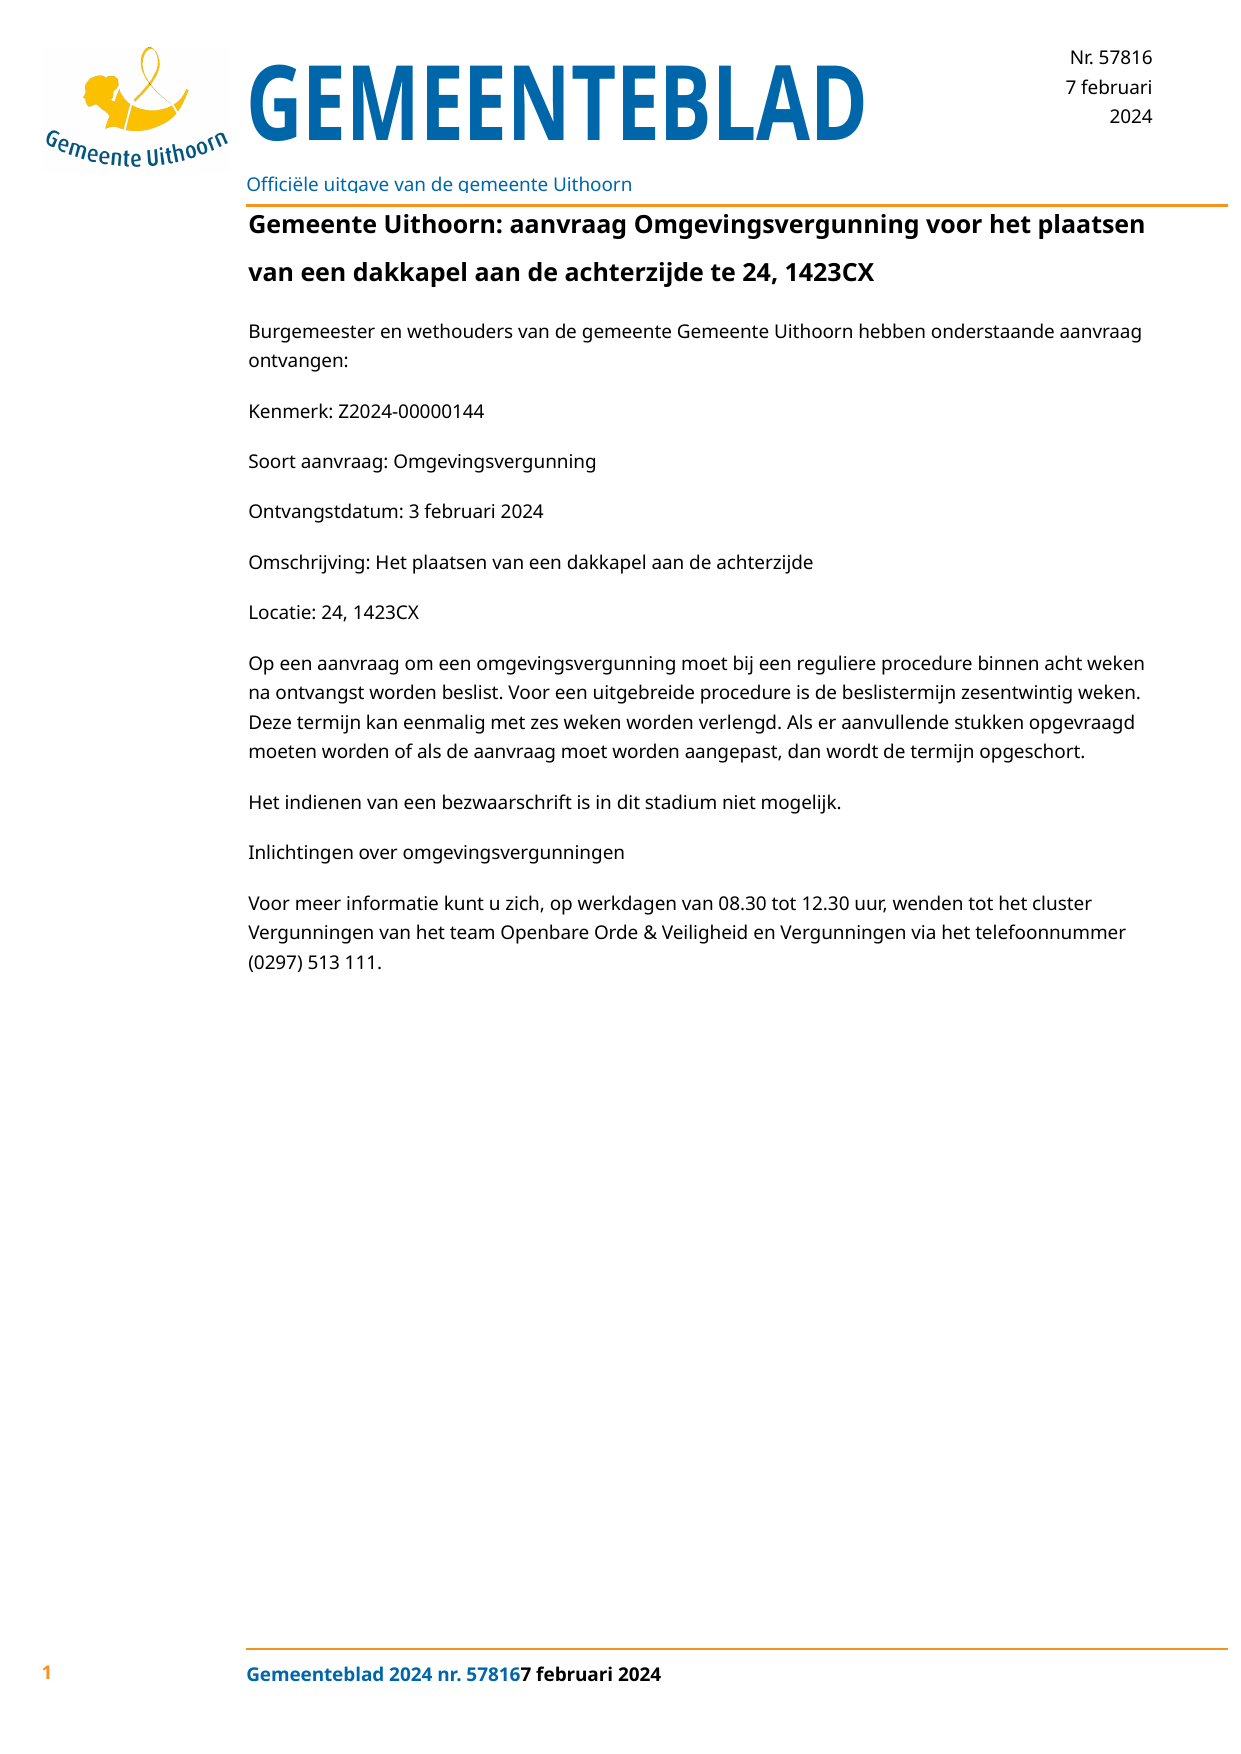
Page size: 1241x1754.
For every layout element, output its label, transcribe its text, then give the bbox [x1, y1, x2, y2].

text Ontvangstdatum: 3 februari 2024 [248, 499, 1152, 524]
text Burgemeester en wethouders van de gemeente Gemeente Uithoorn hebben onderstaande aanvraag ontvangen: [248, 318, 1152, 373]
text Locatie: 24, 1423CX [248, 599, 1152, 625]
text Omschrijving: Het plaatsen van een dakkapel aan de achterzijde [248, 549, 1152, 575]
text Soort aanvraag: Omgevingsvergunning [248, 448, 1152, 474]
text Het indienen van een bezwaarschrift is in dit stadium niet mogelijk. [248, 789, 1152, 815]
text Gemeente Uithoorn: aanvraag Omgevingsvergunning voor het plaatsen van een dakkapel aan de achterzijde te 24, 1423CX [248, 207, 1152, 288]
text Inlichtingen over omgevingsvergunningen [248, 839, 1152, 865]
text Kenmerk: Z2024-00000144 [248, 398, 1152, 424]
picture [41, 47, 231, 172]
text Op een aanvraag om een omgevingsvergunning moet bij een reguliere procedure binnen acht weken na ontvangst worden beslist. Voor een uitgebreide procedure is de beslistermijn zesentwintig weken. Deze termijn kan eenmalig met zes weken worden verlengd. Als er aanvullende stukken opgevraagd moeten worden of als de aanvraag moet worden aangepast, dan wordt de termijn opgeschort. [248, 650, 1152, 764]
text Voor meer informatie kunt u zich, op werkdagen van 08.30 tot 12.30 uur, wenden tot het cluster Vergunningen van het team Openbare Orde & Veiligheid en Vergunningen via het telefoonnummer (0297) 513 111. [248, 890, 1152, 975]
